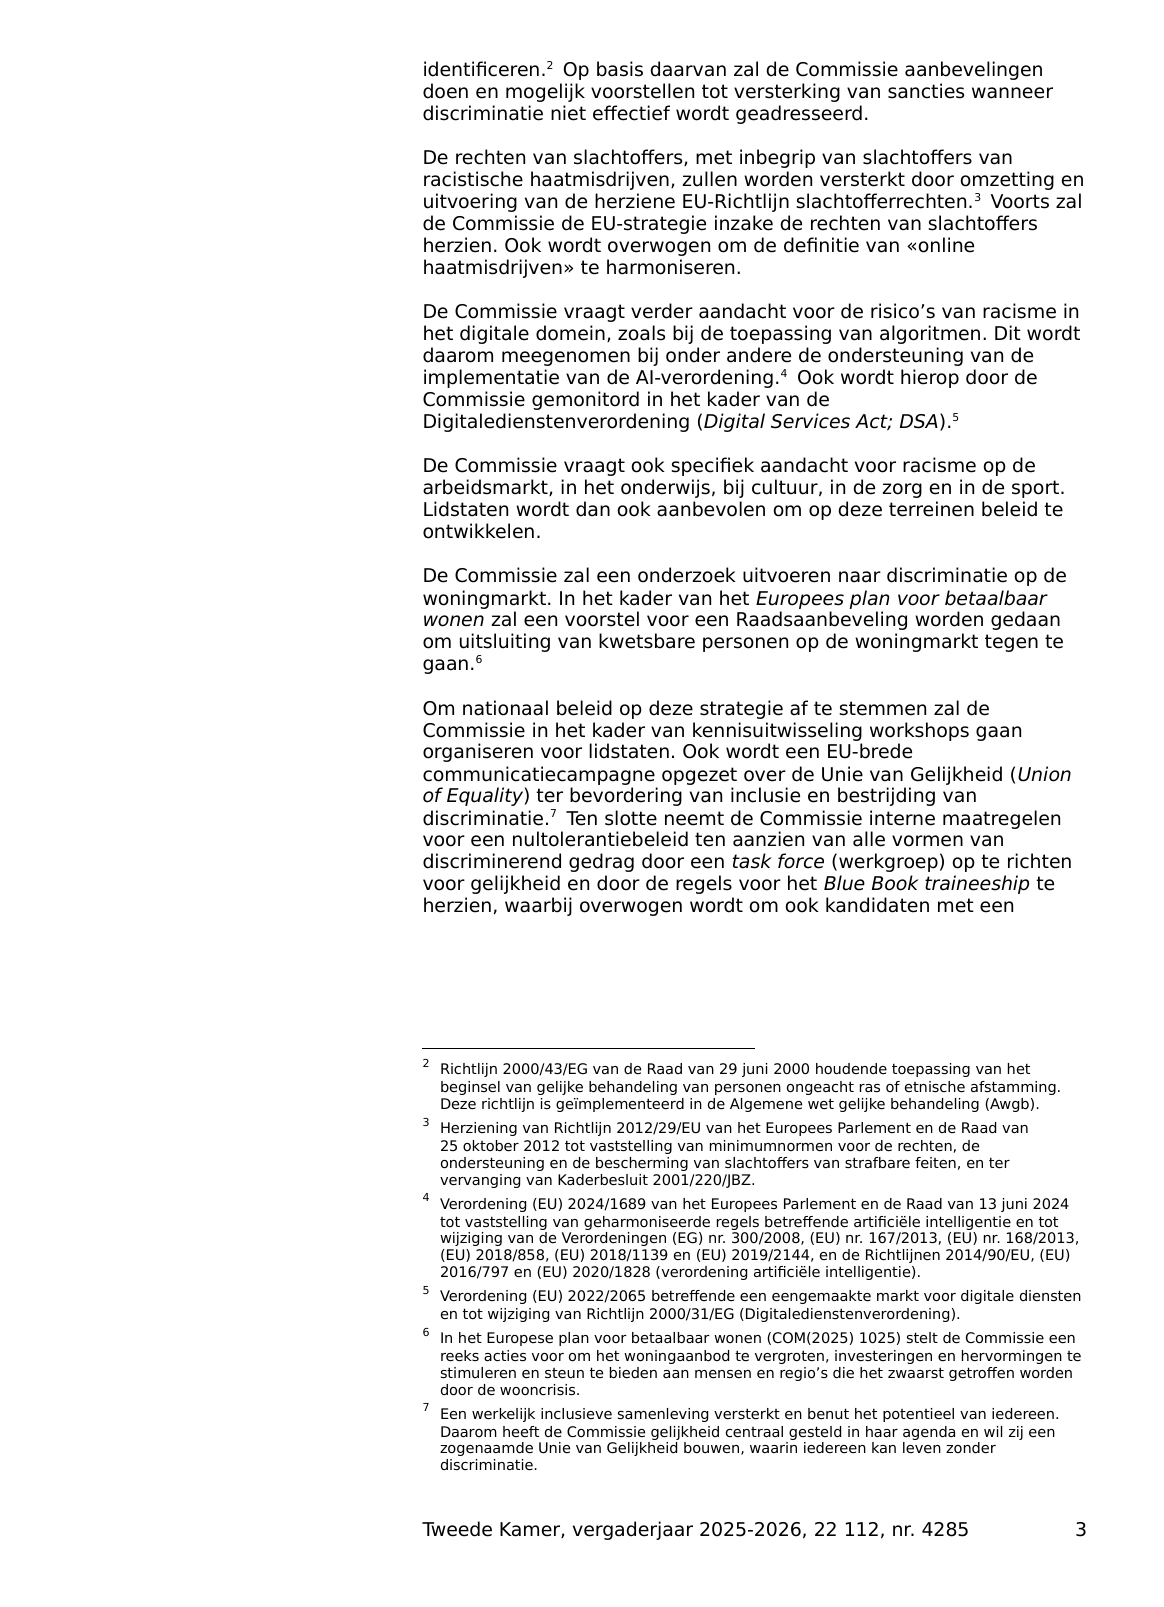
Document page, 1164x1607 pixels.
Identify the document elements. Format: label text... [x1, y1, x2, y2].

text Verordening (EU) 2024/1689 van het Europees Parlement en de Raad van 13 juni 2024 tot vaststelling van geharmoniseerde regels betreffende artificiële intelligentie en tot wijziging van de Verordeningen (EG) nr. 300/2008, (EU) nr. 167/2013, (EU) nr. 168/2013, (EU) 2018/858, (EU) 2018/1139 en (EU) 2019/2144, en de Richtlijnen 2014/90/EU, (EU) 2016/797 en (EU) 2020/1828 (verordening artificiële intelligentie). [422, 1192, 1087, 1281]
text Herziening van Richtlijn 2012/29/EU van het Europees Parlement en de Raad van 25 oktober 2012 tot vaststelling van minimumnormen voor de rechten, de ondersteuning en de bescherming van slachtoffers van strafbare feiten, en ter vervanging van Kaderbesluit 2001/220/JBZ. [422, 1116, 1087, 1189]
text In het Europese plan voor betaalbaar wonen (COM(2025) 1025) stelt de Commissie een reeks acties voor om het woningaanbod te vergroten, investeringen en hervormingen te stimuleren en steun te bieden aan mensen en regio’s die het zwaarst getroffen worden door de wooncrisis. [422, 1326, 1087, 1399]
text De Commissie zal een onderzoek uitvoeren naar discriminatie op de woningmarkt. In het kader van het Europees plan voor betaalbaar wonen zal een voorstel voor een Raadsaanbeveling worden gedaan om uitsluiting van kwetsbare personen op de woningmarkt tegen te gaan. [422, 565, 1087, 675]
text identificeren. Op basis daarvan zal de Commissie aanbevelingen doen en mogelijk voorstellen tot versterking van sancties wanneer discriminatie niet effectief wordt geadresseerd. [422, 59, 1087, 125]
text De rechten van slachtoffers, met inbegrip van slachtoffers van racistische haatmisdrijven, zullen worden versterkt door omzetting en uitvoering van de herziene EU-Richtlijn slachtofferrechten. Voorts zal de Commissie de EU-strategie inzake de rechten van slachtoffers herzien. Ook wordt overwogen om de definitie van «online haatmisdrijven» te harmoniseren. [422, 147, 1087, 279]
text De Commissie vraagt ook specifiek aandacht voor racisme op de arbeidsmarkt, in het onderwijs, bij cultuur, in de zorg en in de sport. Lidstaten wordt dan ook aanbevolen om op deze terreinen beleid te ontwikkelen. [422, 455, 1087, 543]
text Om nationaal beleid op deze strategie af te stemmen zal de Commissie in het kader van kennisuitwisseling workshops gaan organiseren voor lidstaten. Ook wordt een EU-brede communicatiecampagne opgezet over de Unie van Gelijkheid (Union of Equality) ter bevordering van inclusie en bestrijding van discriminatie. Ten slotte neemt de Commissie interne maatregelen voor een nultolerantiebeleid ten aanzien van alle vormen van discriminerend gedrag door een task force (werkgroep) op te richten voor gelijkheid en door de regels voor het Blue Book traineeship te herzien, waarbij overwogen wordt om ook kandidaten met een [422, 697, 1087, 939]
text De Commissie vraagt verder aandacht voor de risico’s van racisme in het digitale domein, zoals bij de toepassing van algoritmen. Dit wordt daarom meegenomen bij onder andere de ondersteuning van de implementatie van de AI-verordening. Ook wordt hierop door de Commissie gemonitord in het kader van de Digitaledienstenverordening (Digital Services Act; DSA). [422, 301, 1087, 433]
text Verordening (EU) 2022/2065 betreffende een eengemaakte markt voor digitale diensten en tot wijziging van Richtlijn 2000/31/EG (Digitaledienstenverordening). [422, 1284, 1087, 1323]
text Richtlijn 2000/43/EG van de Raad van 29 juni 2000 houdende toepassing van het beginsel van gelĳke behandeling van personen ongeacht ras of etnische afstamming. Deze richtlijn is geïmplementeerd in de Algemene wet gelijke behandeling (Awgb). [422, 1057, 1087, 1113]
text Een werkelijk inclusieve samenleving versterkt en benut het potentieel van iedereen. Daarom heeft de Commissie gelijkheid centraal gesteld in haar agenda en wil zij een zogenaamde Unie van Gelijkheid bouwen, waarin iedereen kan leven zonder discriminatie. [422, 1402, 1087, 1474]
